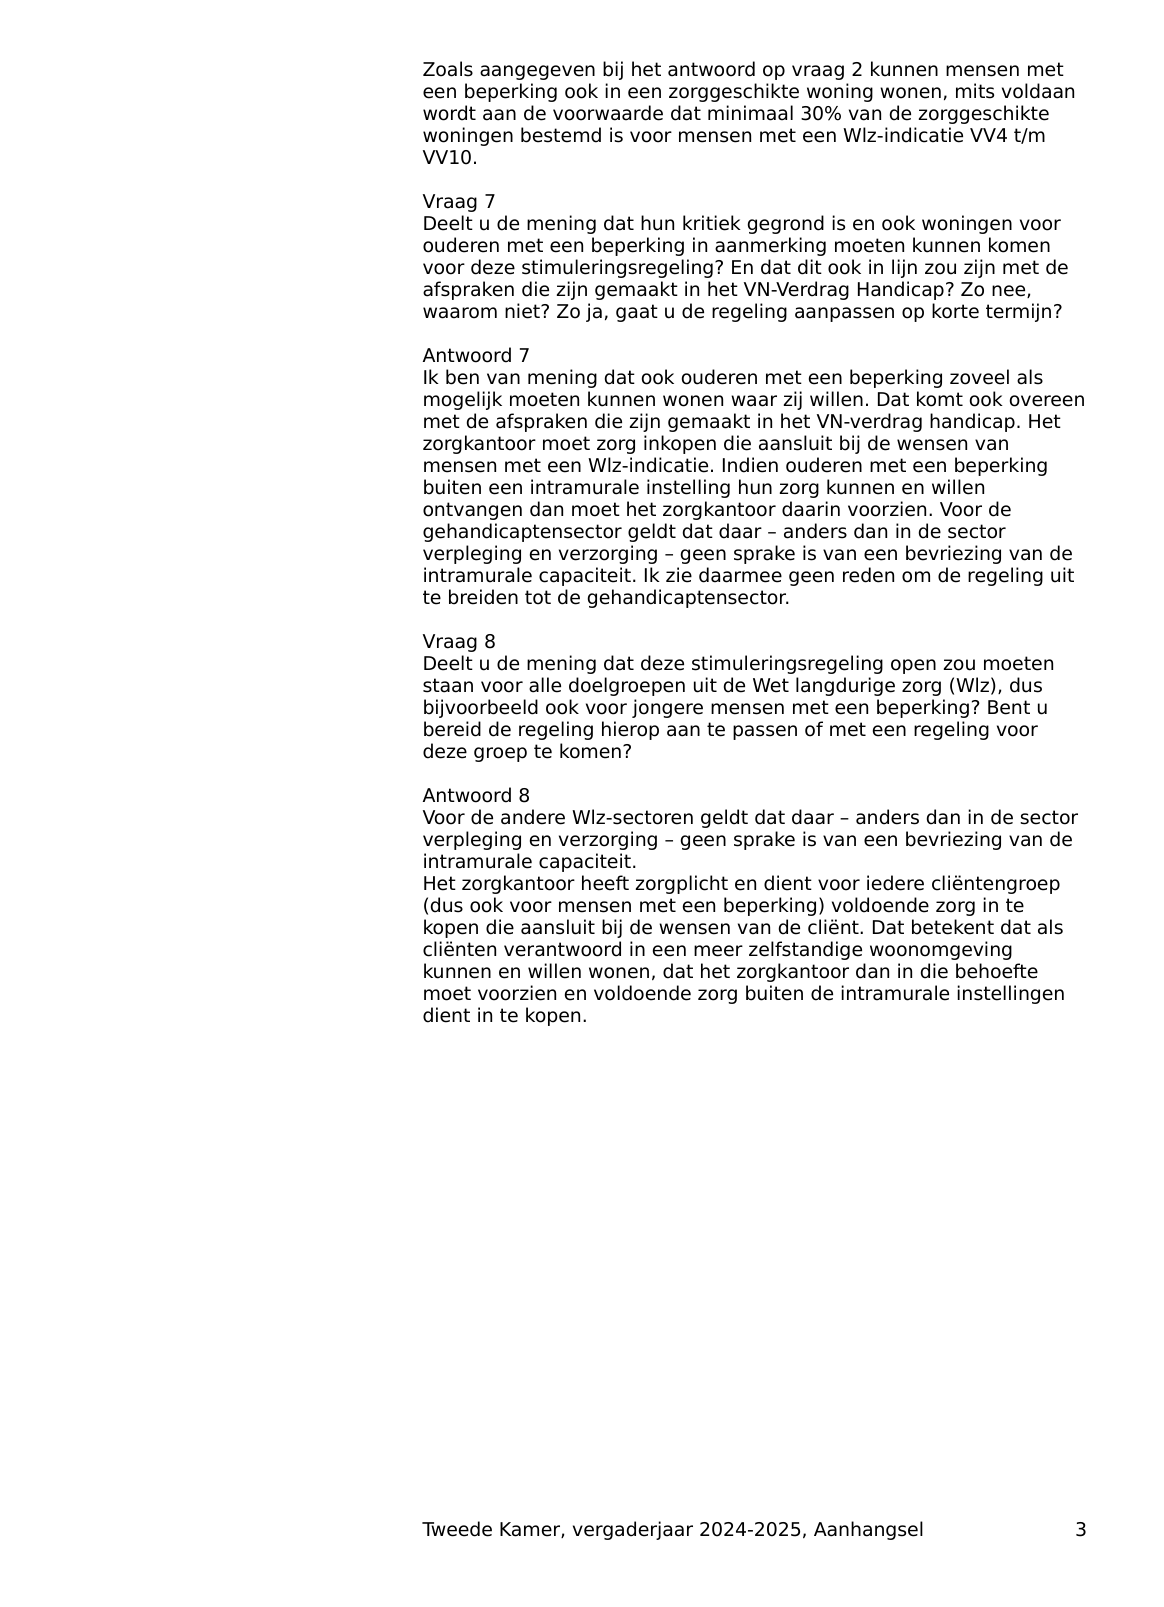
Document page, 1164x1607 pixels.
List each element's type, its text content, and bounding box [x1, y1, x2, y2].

text Ik ben van mening dat ook ouderen met een beperking zoveel als mogelijk moeten kunnen wonen waar zij willen. Dat komt ook overeen met de afspraken die zijn gemaakt in het VN-verdrag handicap. Het zorgkantoor moet zorg inkopen die aansluit bij de wensen van mensen met een Wlz-indicatie. Indien ouderen met een beperking buiten een intramurale instelling hun zorg kunnen en willen ontvangen dan moet het zorgkantoor daarin voorzien. Voor de gehandicaptensector geldt dat daar – anders dan in de sector verpleging en verzorging – geen sprake is van een bevriezing van de intramurale capaciteit. Ik zie daarmee geen reden om de regeling uit te breiden tot de gehandicaptensector. [422, 367, 1087, 609]
text Vraag 7 [422, 191, 1087, 213]
text Deelt u de mening dat deze stimuleringsregeling open zou moeten staan voor alle doelgroepen uit de Wet langdurige zorg (Wlz), dus bijvoorbeeld ook voor jongere mensen met een beperking? Bent u bereid de regeling hierop aan te passen of met een regeling voor deze groep te komen? [422, 653, 1087, 763]
text Deelt u de mening dat hun kritiek gegrond is en ook woningen voor ouderen met een beperking in aanmerking moeten kunnen komen voor deze stimuleringsregeling? En dat dit ook in lijn zou zijn met de afspraken die zijn gemaakt in het VN-Verdrag Handicap? Zo nee, waarom niet? Zo ja, gaat u de regeling aanpassen op korte termijn? [422, 213, 1087, 323]
text Het zorgkantoor heeft zorgplicht en dient voor iedere cliëntengroep (dus ook voor mensen met een beperking) voldoende zorg in te kopen die aansluit bij de wensen van de cliënt. Dat betekent dat als cliënten verantwoord in een meer zelfstandige woonomgeving kunnen en willen wonen, dat het zorgkantoor dan in die behoefte moet voorzien en voldoende zorg buiten de intramurale instellingen dient in te kopen. [422, 873, 1087, 1027]
text Vraag 8 [422, 631, 1087, 653]
text Zoals aangegeven bij het antwoord op vraag 2 kunnen mensen met een beperking ook in een zorggeschikte woning wonen, mits voldaan wordt aan de voorwaarde dat minimaal 30% van de zorggeschikte woningen bestemd is voor mensen met een Wlz-indicatie VV4 t/m VV10. [422, 59, 1087, 169]
text Antwoord 8 [422, 785, 1087, 807]
text Voor de andere Wlz-sectoren geldt dat daar – anders dan in de sector verpleging en verzorging – geen sprake is van een bevriezing van de intramurale capaciteit. [422, 807, 1087, 873]
text Antwoord 7 [422, 345, 1087, 367]
